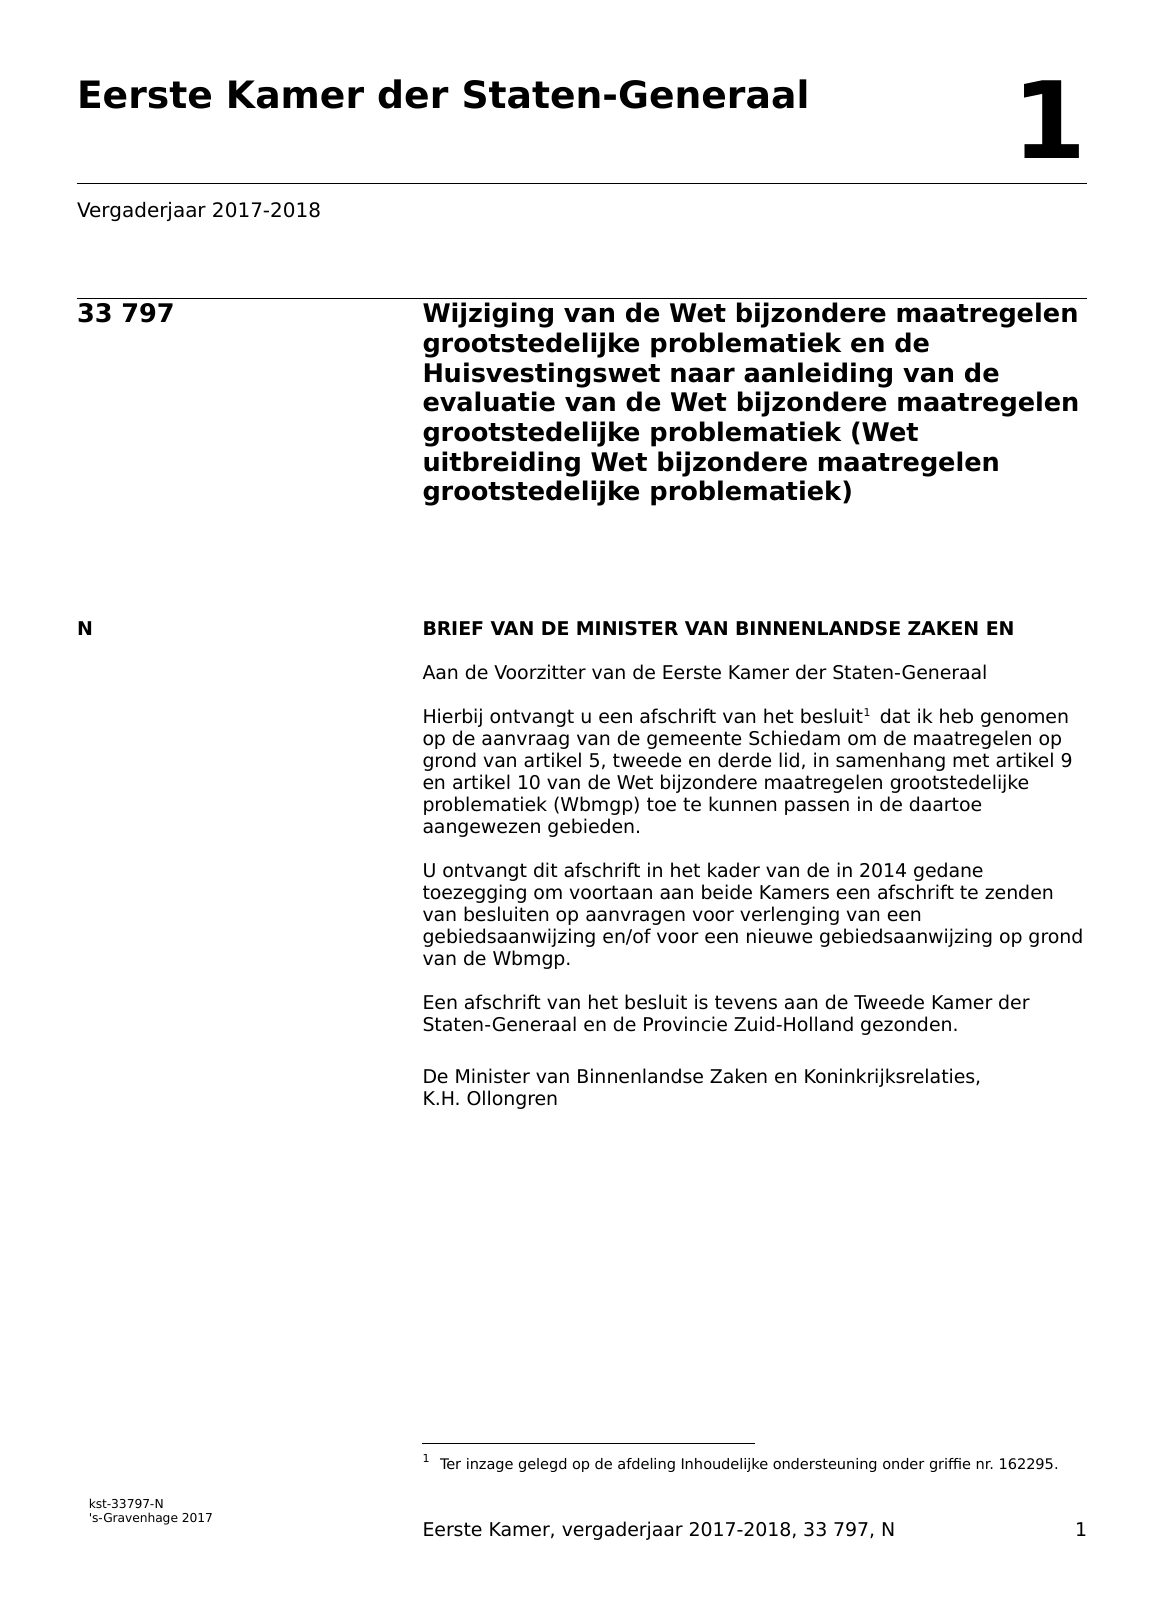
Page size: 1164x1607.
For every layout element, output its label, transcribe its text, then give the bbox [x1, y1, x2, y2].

table_header Eerste Kamer der Staten-Generaal [77, 59, 886, 183]
text De Minister van Binnenlandse Zaken en Koninkrijksrelaties, K.H. Ollongren [422, 1066, 1087, 1110]
text Ter inzage gelegd op de afdeling Inhoudelijke ondersteuning onder griffie nr. 162295. [422, 1452, 1087, 1474]
text Hierbij ontvangt u een afschrift van het besluit dat ik heb genomen op de aanvraag van de gemeente Schiedam om de maatregelen op grond van artikel 5, tweede en derde lid, in samenhang met artikel 9 en artikel 10 van de Wet bijzondere maatregelen grootstedelijke problematiek (Wbmgp) toe te kunnen passen in de daartoe aangewezen gebieden. [422, 706, 1087, 838]
subtitle N BRIEF VAN DE MINISTER VAN BINNENLANDSE ZAKEN EN [77, 618, 1087, 640]
text kst-33797-N [88, 1497, 323, 1511]
text 's-Gravenhage 2017 [88, 1511, 323, 1525]
table_cell Vergaderjaar 2017-2018 [77, 184, 1087, 298]
subtitle 33 797 Wijziging van de Wet bijzondere maatregelen grootstedelijke problematiek en de Huisvestingswet naar aanleiding van de evaluatie van de Wet bijzondere maatregelen grootstedelijke problematiek (Wet uitbreiding Wet bijzondere maatregelen grootstedelijke problematiek) [77, 299, 1087, 507]
text Een afschrift van het besluit is tevens aan de Tweede Kamer der Staten-Generaal en de Provincie Zuid-Holland gezonden. [422, 992, 1087, 1036]
text Aan de Voorzitter van de Eerste Kamer der Staten-Generaal [422, 662, 1087, 684]
text U ontvangt dit afschrift in het kader van de in 2014 gedane toezegging om voortaan aan beide Kamers een afschrift te zenden van besluiten op aanvragen voor verlenging van een gebiedsaanwijzing en/of voor een nieuwe gebiedsaanwijzing op grond van de Wbmgp. [422, 860, 1087, 970]
table_header 1 [886, 59, 1087, 183]
